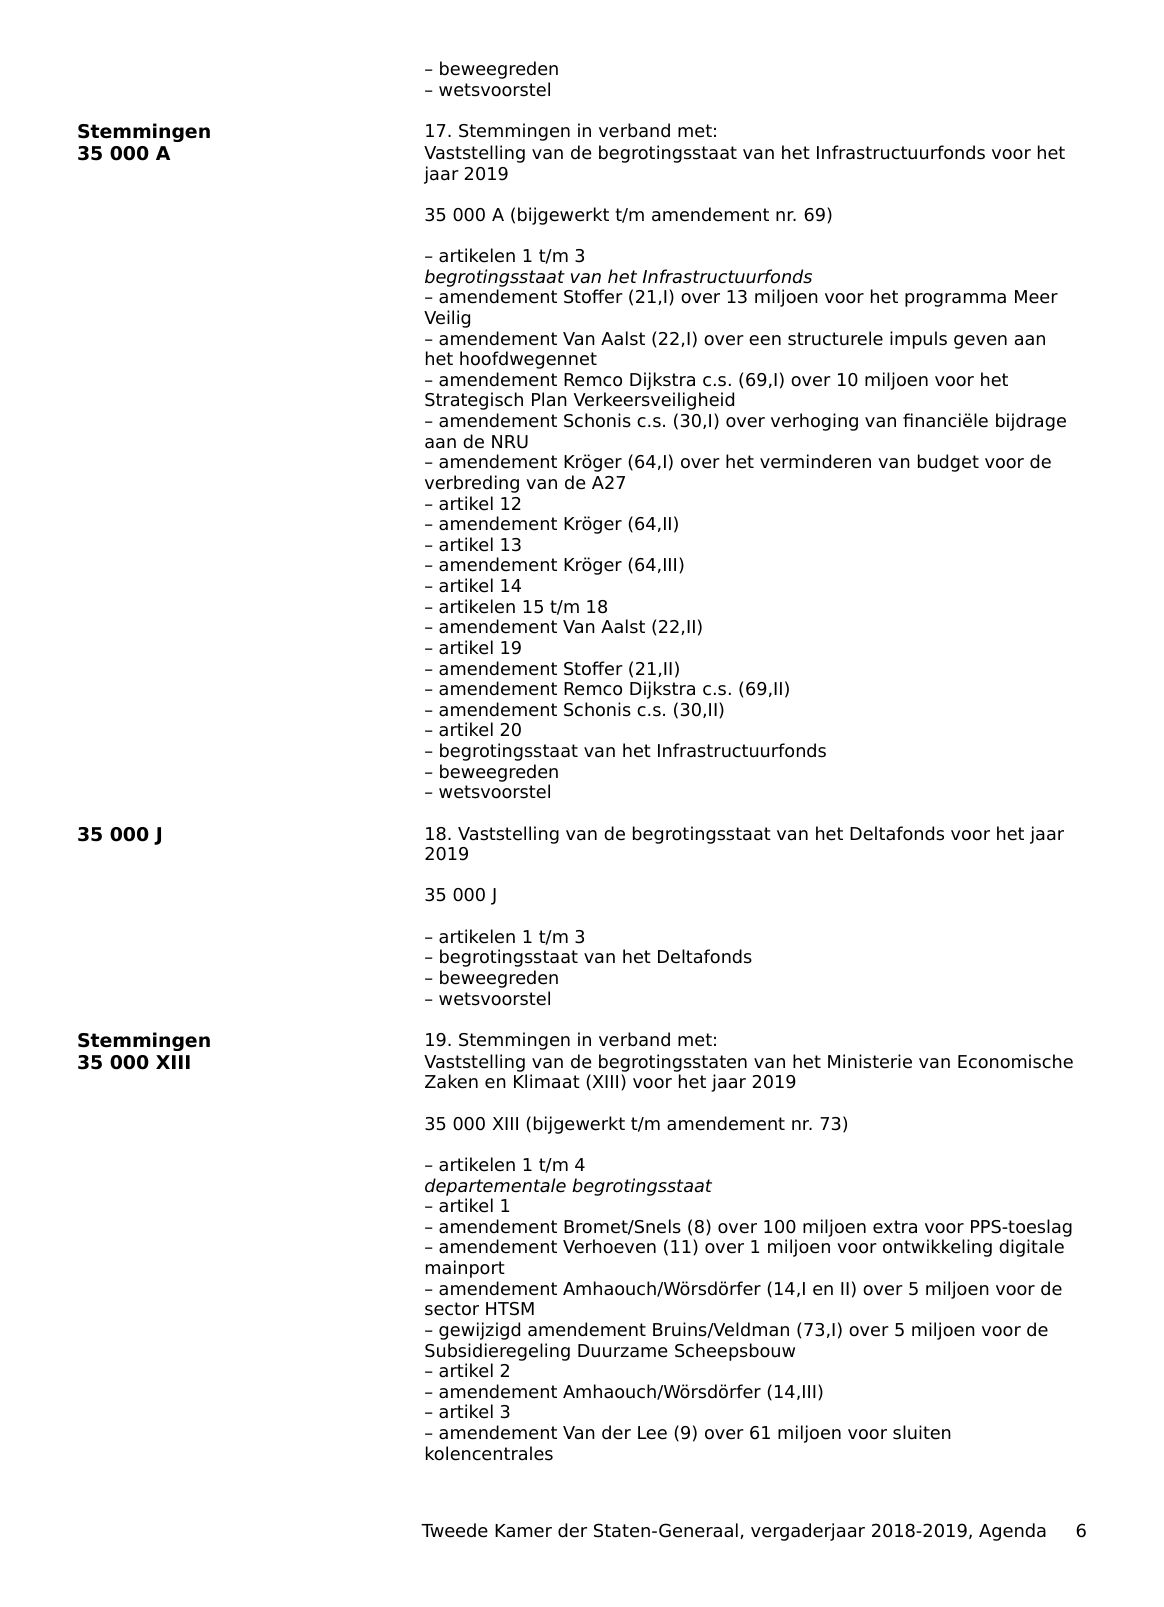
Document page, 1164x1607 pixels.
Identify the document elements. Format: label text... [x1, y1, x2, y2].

table_cell [77, 1423, 401, 1464]
table_cell [77, 411, 401, 452]
table_cell – beweegreden [418, 968, 1087, 988]
table_cell – amendement Stoffer (21,II) [418, 659, 1087, 679]
table_cell – beweegreden [418, 762, 1087, 782]
table_cell departementale begrotingsstaat [418, 1176, 1087, 1196]
table_cell – amendement Bromet/Snels (8) over 100 miljoen extra voor PPS-toeslag [418, 1217, 1087, 1237]
table_cell [401, 762, 418, 782]
table_cell [77, 720, 401, 741]
table_cell 35 000 XIII [77, 1052, 401, 1093]
table_cell – wetsvoorstel [418, 989, 1087, 1009]
table_cell [401, 1155, 418, 1176]
table_cell [401, 411, 418, 452]
table_cell – gewijzigd amendement Bruins/Veldman (73,I) over 5 miljoen voor de Subsidieregeling Duurzame Scheepsbouw [418, 1320, 1087, 1361]
table_cell [77, 576, 401, 597]
table_cell [401, 906, 418, 927]
table_cell 18. Vaststelling van de begrotingsstaat van het Deltafonds voor het jaar 2019 [418, 824, 1087, 865]
table_cell [401, 1423, 418, 1464]
table_cell – amendement Schonis c.s. (30,II) [418, 700, 1087, 720]
table_cell [401, 452, 418, 493]
table_cell [77, 225, 401, 246]
table_cell [77, 803, 401, 823]
table_cell [77, 370, 401, 411]
table_cell [77, 494, 401, 514]
table_cell – artikel 3 [418, 1403, 1087, 1423]
table_cell [77, 535, 401, 555]
table_cell [77, 659, 401, 679]
table_cell [77, 1093, 401, 1114]
table_cell – amendement Remco Dijkstra c.s. (69,I) over 10 miljoen voor het Strategisch Plan Verkeersveiligheid [418, 370, 1087, 411]
table_cell [401, 968, 418, 988]
table_cell [401, 514, 418, 535]
table_cell 35 000 A [77, 143, 401, 184]
table_cell – artikel 20 [418, 720, 1087, 741]
table_cell – begrotingsstaat van het Deltafonds [418, 947, 1087, 968]
table_cell [401, 741, 418, 762]
table_cell [77, 679, 401, 700]
table_cell – artikel 1 [418, 1196, 1087, 1217]
table_cell – amendement Verhoeven (11) over 1 miljoen voor ontwikkeling digitale mainport [418, 1238, 1087, 1279]
table_cell [401, 1382, 418, 1402]
table_cell – artikel 2 [418, 1361, 1087, 1382]
table_cell [77, 762, 401, 782]
table_cell 19. Stemmingen in verband met: [418, 1030, 1087, 1052]
table_cell 17. Stemmingen in verband met: [418, 121, 1087, 143]
table_cell [401, 1217, 418, 1237]
table_cell [401, 1134, 418, 1155]
table_cell [77, 906, 401, 927]
table_cell [401, 1052, 418, 1093]
table_cell [77, 638, 401, 658]
table_cell [77, 1238, 401, 1279]
table_cell [401, 1114, 418, 1134]
table_cell [77, 514, 401, 535]
table_cell [401, 865, 418, 885]
table_cell [401, 80, 418, 100]
table_cell [418, 865, 1087, 885]
table_cell [401, 989, 418, 1009]
table_cell [401, 947, 418, 968]
table_cell [77, 1114, 401, 1134]
table_cell [77, 246, 401, 267]
table_cell [77, 700, 401, 720]
table_cell [77, 1279, 401, 1320]
table_cell – amendement Van der Lee (9) over 61 miljoen voor sluiten kolencentrales [418, 1423, 1087, 1464]
table_cell [77, 1196, 401, 1217]
table_cell [77, 452, 401, 493]
table_cell [401, 100, 418, 121]
table_cell [418, 225, 1087, 246]
table_cell [401, 205, 418, 225]
table_cell [401, 720, 418, 741]
table_cell [418, 184, 1087, 205]
table_cell [401, 1009, 418, 1030]
table_cell [77, 1009, 401, 1030]
table_cell [401, 1320, 418, 1361]
table_cell – begrotingsstaat van het Infrastructuurfonds [418, 741, 1087, 762]
table_cell Stemmingen [77, 1030, 401, 1052]
table_cell [418, 1093, 1087, 1114]
table_cell – artikel 14 [418, 576, 1087, 597]
table_cell [77, 1403, 401, 1423]
table_cell [401, 782, 418, 803]
table_cell [401, 287, 418, 328]
table_cell 35 000 A (bijgewerkt t/m amendement nr. 69) [418, 205, 1087, 225]
table_cell [401, 1176, 418, 1196]
table_cell [401, 494, 418, 514]
table_cell [401, 246, 418, 267]
table_cell [401, 1361, 418, 1382]
table_cell [77, 184, 401, 205]
table_cell [401, 700, 418, 720]
table_cell [418, 906, 1087, 927]
table_cell – amendement Kröger (64,III) [418, 555, 1087, 576]
table_cell – amendement Kröger (64,I) over het verminderen van budget voor de verbreding van de A27 [418, 452, 1087, 493]
table_cell [401, 885, 418, 906]
table_cell [77, 1217, 401, 1237]
table_cell [77, 59, 401, 80]
table_cell [401, 1093, 418, 1114]
table_cell [401, 1238, 418, 1279]
table_cell [77, 885, 401, 906]
table_cell [77, 80, 401, 100]
table_cell [77, 968, 401, 988]
table_cell – artikel 13 [418, 535, 1087, 555]
table_cell [401, 329, 418, 370]
table_cell – amendement Schonis c.s. (30,I) over verhoging van financiële bijdrage aan de NRU [418, 411, 1087, 452]
table_cell – amendement Kröger (64,II) [418, 514, 1087, 535]
table_cell [77, 1134, 401, 1155]
table_cell [401, 1196, 418, 1217]
table_cell [418, 803, 1087, 823]
table_cell [77, 287, 401, 328]
table_cell [77, 617, 401, 638]
table_cell [401, 576, 418, 597]
table_cell [418, 1009, 1087, 1030]
table_cell [401, 824, 418, 865]
table_cell [401, 267, 418, 287]
table_cell [77, 947, 401, 968]
table_cell [401, 225, 418, 246]
table_cell – artikelen 15 t/m 18 [418, 597, 1087, 617]
table_cell – artikel 19 [418, 638, 1087, 658]
table_cell [401, 535, 418, 555]
table_cell [401, 59, 418, 80]
table_cell – amendement Van Aalst (22,I) over een structurele impuls geven aan het hoofdwegennet [418, 329, 1087, 370]
table_cell [77, 267, 401, 287]
table_cell [77, 741, 401, 762]
table_cell begrotingsstaat van het Infrastructuurfonds [418, 267, 1087, 287]
table_cell [77, 1155, 401, 1176]
table_cell [401, 121, 418, 143]
table_cell [401, 1403, 418, 1423]
table_cell – artikelen 1 t/m 4 [418, 1155, 1087, 1176]
table_cell – beweegreden [418, 59, 1087, 80]
table_cell [401, 803, 418, 823]
table_cell Vaststelling van de begrotingsstaten van het Ministerie van Economische Zaken en Klimaat (XIII) voor het jaar 2019 [418, 1052, 1087, 1093]
table_cell – artikel 12 [418, 494, 1087, 514]
table_cell 35 000 J [418, 885, 1087, 906]
table_cell [77, 555, 401, 576]
table_cell [418, 1134, 1087, 1155]
table_cell [401, 143, 418, 184]
table_cell [77, 865, 401, 885]
table_cell [401, 370, 418, 411]
table_cell [77, 927, 401, 947]
table_cell [77, 782, 401, 803]
table_cell [401, 184, 418, 205]
table_cell – amendement Remco Dijkstra c.s. (69,II) [418, 679, 1087, 700]
table_cell Stemmingen [77, 121, 401, 143]
table_cell [401, 597, 418, 617]
table_cell [77, 989, 401, 1009]
table_cell – amendement Amhaouch/Wörsdörfer (14,I en II) over 5 miljoen voor de sector HTSM [418, 1279, 1087, 1320]
table_cell – artikelen 1 t/m 3 [418, 246, 1087, 267]
table_cell – wetsvoorstel [418, 782, 1087, 803]
table_cell [77, 597, 401, 617]
table_cell [77, 1361, 401, 1382]
table_cell [77, 1176, 401, 1196]
table_cell [401, 679, 418, 700]
table_cell [77, 205, 401, 225]
table_cell Vaststelling van de begrotingsstaat van het Infrastructuurfonds voor het jaar 2019 [418, 143, 1087, 184]
table_cell [418, 100, 1087, 121]
table_cell [401, 617, 418, 638]
table_cell [77, 1382, 401, 1402]
table_cell – artikelen 1 t/m 3 [418, 927, 1087, 947]
table_cell 35 000 J [77, 824, 401, 865]
table_cell [401, 659, 418, 679]
table_cell [77, 100, 401, 121]
table_cell [77, 1320, 401, 1361]
table_cell 35 000 XIII (bijgewerkt t/m amendement nr. 73) [418, 1114, 1087, 1134]
table_cell [401, 638, 418, 658]
table_cell – amendement Amhaouch/Wörsdörfer (14,III) [418, 1382, 1087, 1402]
table_cell – amendement Van Aalst (22,II) [418, 617, 1087, 638]
table_cell – amendement Stoffer (21,I) over 13 miljoen voor het programma Meer Veilig [418, 287, 1087, 328]
table_cell – wetsvoorstel [418, 80, 1087, 100]
table_cell [401, 1030, 418, 1052]
table_cell [77, 329, 401, 370]
table_cell [401, 927, 418, 947]
table_cell [401, 555, 418, 576]
table_cell [401, 1279, 418, 1320]
